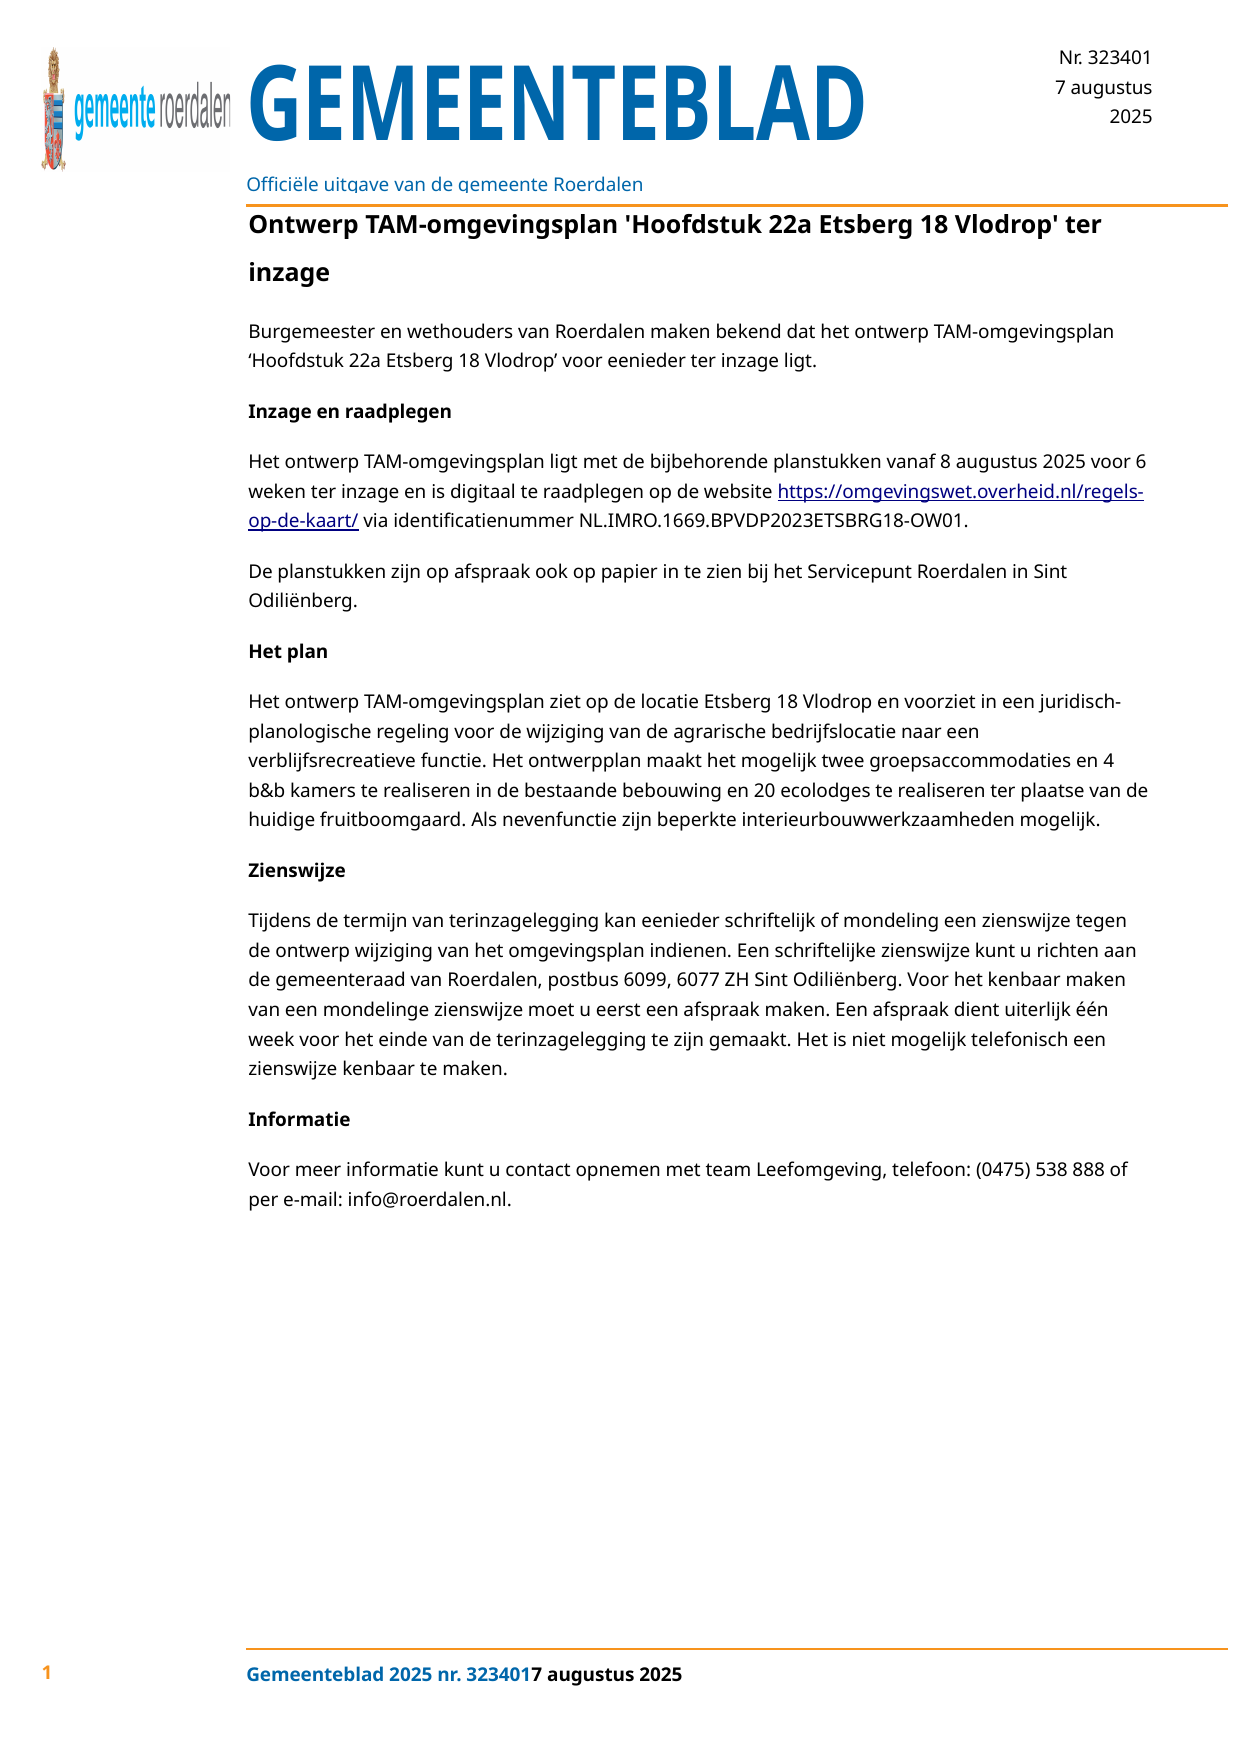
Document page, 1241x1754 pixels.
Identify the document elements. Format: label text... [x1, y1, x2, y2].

text Tijdens de termijn van terinzagelegging kan eenieder schriftelijk of mondeling een zienswijze tegen de ontwerp wijziging van het omgevingsplan indienen. Een schriftelijke zienswijze kunt u richten aan de gemeenteraad van Roerdalen, postbus 6099, 6077 ZH Sint Odiliënberg. Voor het kenbaar maken van een mondelinge zienswijze moet u eerst een afspraak maken. Een afspraak dient uiterlijk één week voor het einde van de terinzagelegging te zijn gemaakt. Het is niet mogelijk telefonisch een zienswijze kenbaar te maken. [248, 907, 1152, 1081]
text Het ontwerp TAM-omgevingsplan ziet op de locatie Etsberg 18 Vlodrop en voorziet in een juridisch-planologische regeling voor de wijziging van de agrarische bedrijfslocatie naar een verblijfsrecreatieve functie. Het ontwerpplan maakt het mogelijk twee groepsaccommodaties en 4 b&b kamers te realiseren in de bestaande bebouwing en 20 ecolodges te realiseren ter plaatse van de huidige fruitboomgaard. Als nevenfunctie zijn beperkte interieurbouwwerkzaamheden mogelijk. [248, 688, 1152, 832]
text Informatie [248, 1106, 1152, 1132]
text Het ontwerp TAM-omgevingsplan ligt met de bijbehorende planstukken vanaf 8 augustus 2025 voor 6 weken ter inzage en is digitaal te raadplegen op de website https://omgevingswet.overheid.nl/regels-op-de-kaart/ via identificatienummer NL.IMRO.1669.BPVDP2023ETSBRG18-OW01. [248, 448, 1152, 533]
text Het plan [248, 638, 1152, 664]
picture [41, 47, 231, 172]
text De planstukken zijn op afspraak ook op papier in te zien bij het Servicepunt Roerdalen in Sint Odiliënberg. [248, 558, 1152, 613]
text Zienswijze [248, 857, 1152, 883]
text Burgemeester en wethouders van Roerdalen maken bekend dat het ontwerp TAM-omgevingsplan ‘Hoofdstuk 22a Etsberg 18 Vlodrop’ voor eenieder ter inzage ligt. [248, 318, 1152, 373]
text Inzage en raadplegen [248, 398, 1152, 424]
text Ontwerp TAM-omgevingsplan 'Hoofdstuk 22a Etsberg 18 Vlodrop' ter inzage [248, 207, 1152, 288]
text Voor meer informatie kunt u contact opnemen met team Leefomgeving, telefoon: (0475) 538 888 of per e-mail: info@roerdalen.nl. [248, 1156, 1152, 1212]
